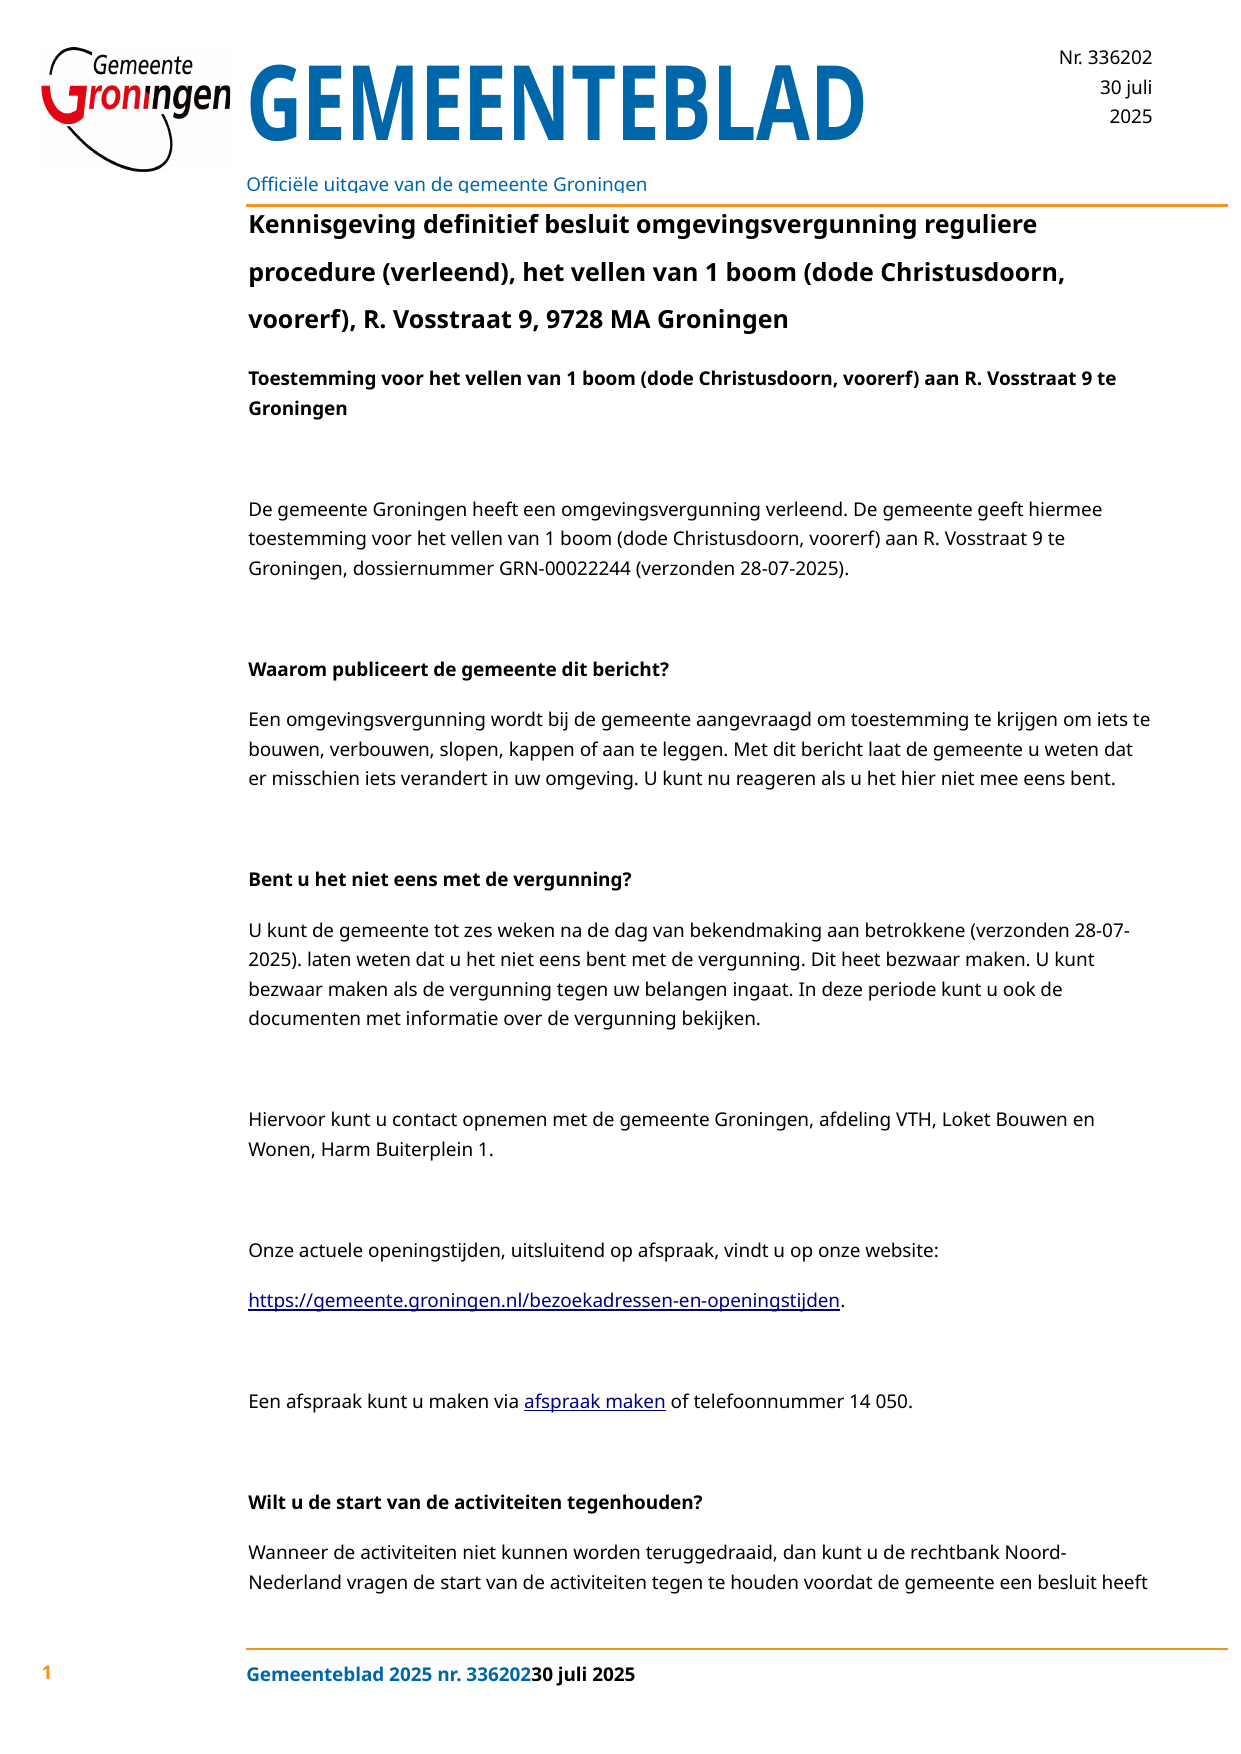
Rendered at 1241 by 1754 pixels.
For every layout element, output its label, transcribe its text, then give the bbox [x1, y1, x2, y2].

text U kunt de gemeente tot zes weken na de dag van bekendmaking aan betrokkene (verzonden 28-07-2025). laten weten dat u het niet eens bent met de vergunning. Dit heet bezwaar maken. U kunt bezwaar maken als de vergunning tegen uw belangen ingaat. In deze periode kunt u ook de documenten met informatie over de vergunning bekijken. [248, 917, 1152, 1031]
text Onze actuele openingstijden, uitsluitend op afspraak, vindt u op onze website: [248, 1237, 1152, 1262]
text Bent u het niet eens met de vergunning? [248, 866, 1152, 892]
text Een omgevingsvergunning wordt bij de gemeente aangevraagd om toestemming te krijgen om iets te bouwen, verbouwen, slopen, kappen of aan te leggen. Met dit bericht laat de gemeente u weten dat er misschien iets verandert in uw omgeving. U kunt nu reageren als u het hier niet mee eens bent. [248, 706, 1152, 791]
text Een afspraak kunt u maken via afspraak maken of telefoonnummer 14 050. [248, 1388, 1152, 1414]
text Wilt u de start van de activiteiten tegenhouden? [248, 1489, 1152, 1514]
text Hiervoor kunt u contact opnemen met de gemeente Groningen, afdeling VTH, Loket Bouwen en Wonen, Harm Buiterplein 1. [248, 1106, 1152, 1162]
text Toestemming voor het vellen van 1 boom (dode Christusdoorn, voorerf) aan R. Vosstraat 9 te Groningen [248, 366, 1152, 421]
text Waarom publiceert de gemeente dit bericht? [248, 656, 1152, 682]
picture [41, 47, 231, 172]
text https://gemeente.groningen.nl/bezoekadressen-en-openingstijden. [248, 1287, 1152, 1313]
text Wanneer de activiteiten niet kunnen worden teruggedraaid, dan kunt u de rechtbank Noord-Nederland vragen de start van de activiteiten tegen te houden voordat de gemeente een besluit heeft [248, 1539, 1152, 1594]
text Kennisgeving definitief besluit omgevingsvergunning reguliere procedure (verleend), het vellen van 1 boom (dode Christusdoorn, voorerf), R. Vosstraat 9, 9728 MA Groningen [248, 207, 1152, 336]
text De gemeente Groningen heeft een omgevingsvergunning verleend. De gemeente geeft hiermee toestemming voor het vellen van 1 boom (dode Christusdoorn, voorerf) aan R. Vosstraat 9 te Groningen, dossiernummer GRN-00022244 (verzonden 28-07-2025). [248, 496, 1152, 581]
